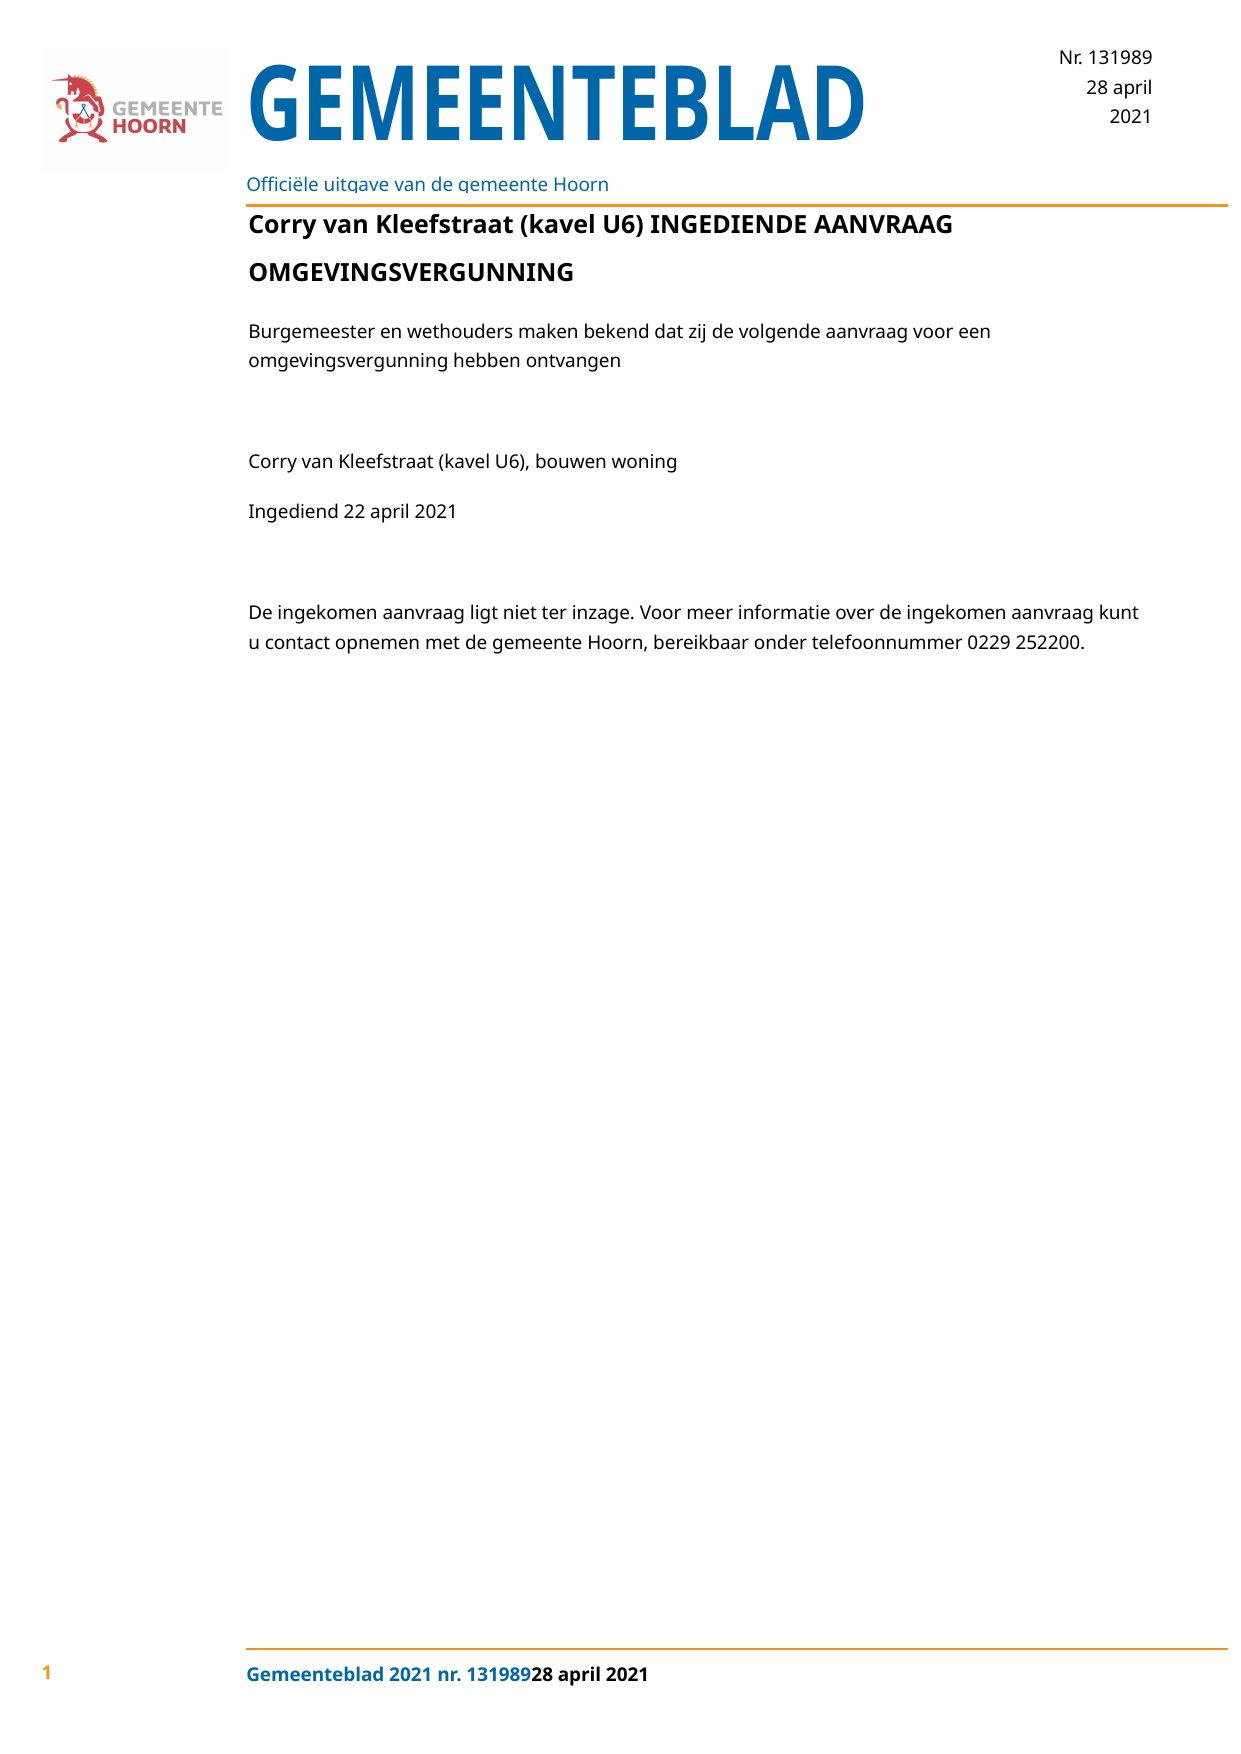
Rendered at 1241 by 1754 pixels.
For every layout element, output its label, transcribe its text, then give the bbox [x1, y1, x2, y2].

text Corry van Kleefstraat (kavel U6), bouwen woning [248, 448, 1152, 474]
text Corry van Kleefstraat (kavel U6) INGEDIENDE AANVRAAG OMGEVINGSVERGUNNING [248, 207, 1152, 288]
text De ingekomen aanvraag ligt niet ter inzage. Voor meer informatie over de ingekomen aanvraag kunt u contact opnemen met de gemeente Hoorn, bereikbaar onder telefoonnummer 0229 252200. [248, 599, 1152, 655]
text Burgemeester en wethouders maken bekend dat zij de volgende aanvraag voor een omgevingsvergunning hebben ontvangen [248, 318, 1152, 373]
picture [41, 47, 231, 172]
text Ingediend 22 april 2021 [248, 499, 1152, 524]
